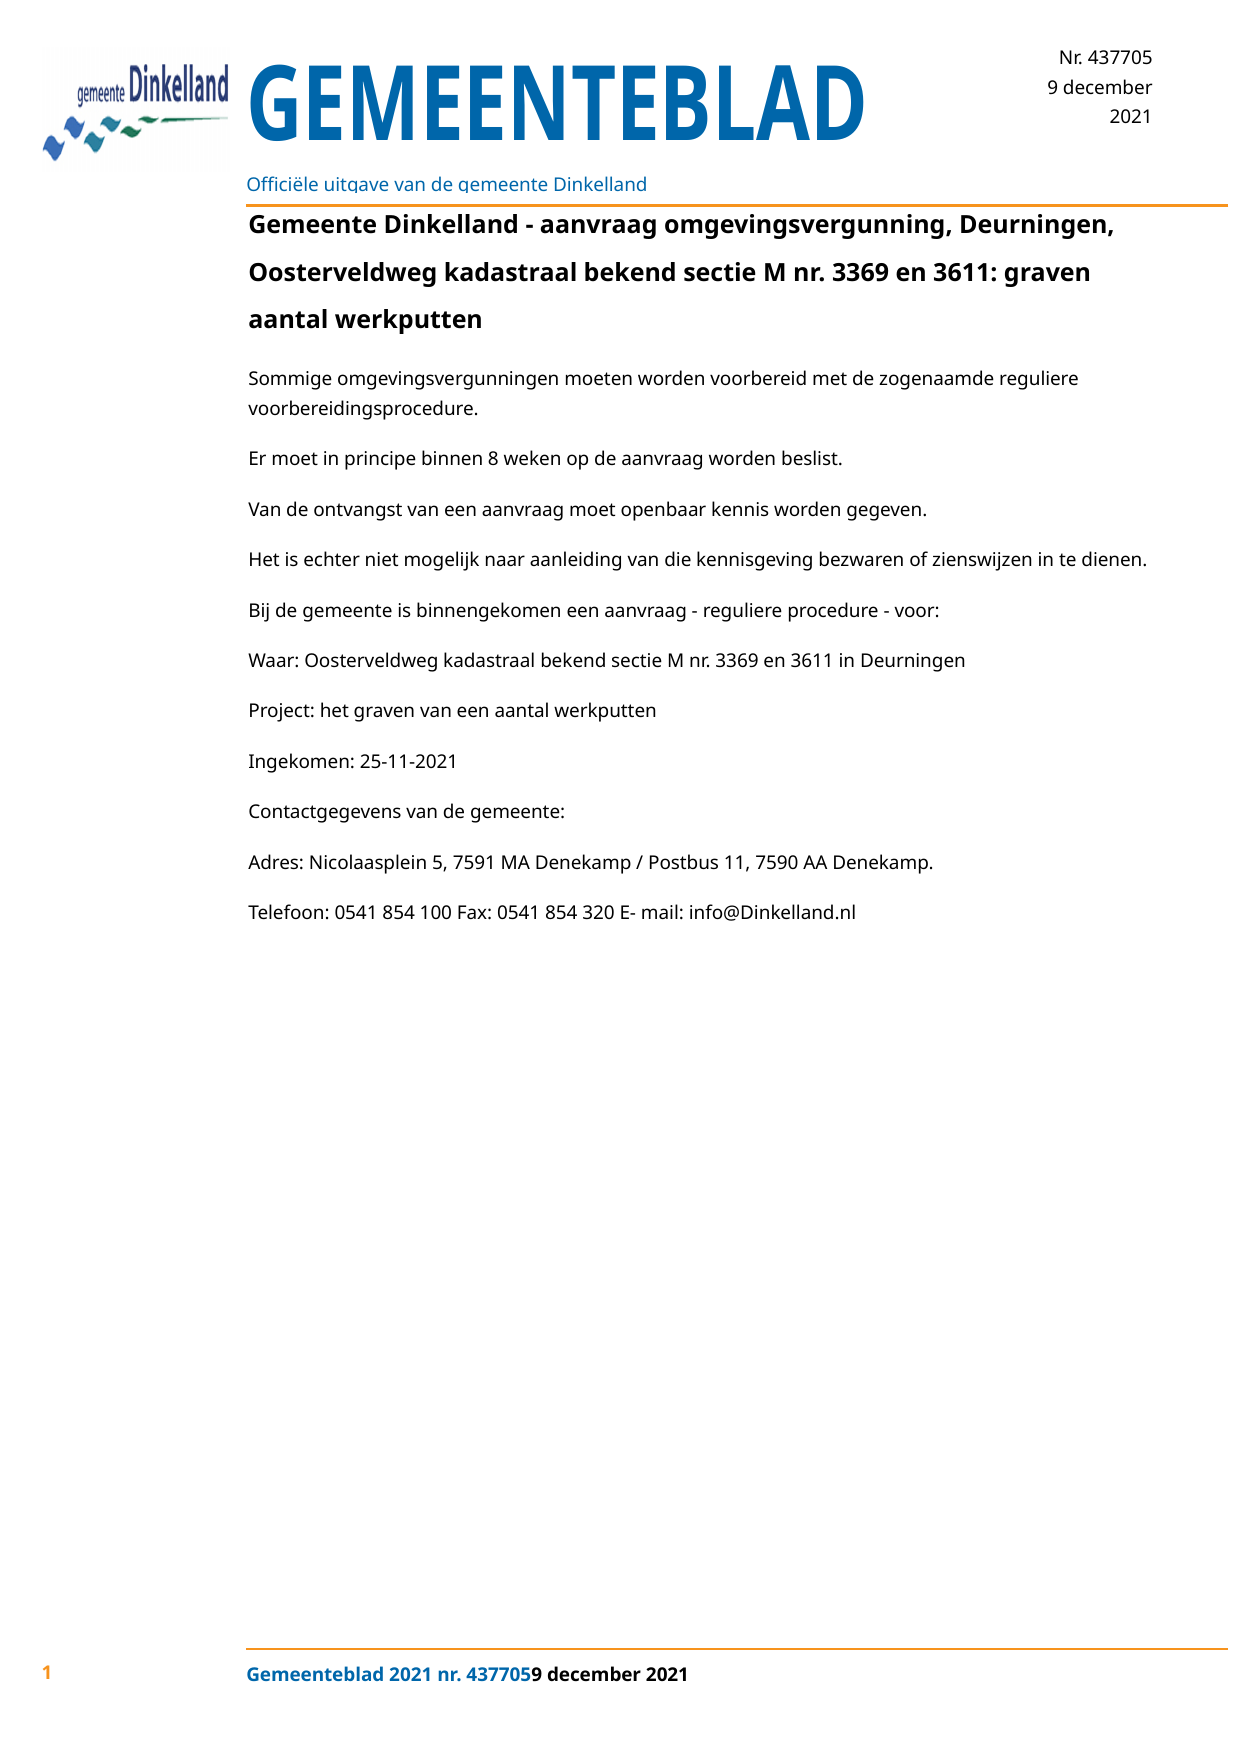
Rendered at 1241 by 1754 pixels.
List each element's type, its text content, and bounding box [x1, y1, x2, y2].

text Project: het graven van een aantal werkputten [248, 698, 1152, 723]
text Adres: Nicolaasplein 5, 7591 MA Denekamp / Postbus 11, 7590 AA Denekamp. [248, 849, 1152, 874]
text Telefoon: 0541 854 100 Fax: 0541 854 320 E- mail: info@Dinkelland.nl [248, 899, 1152, 925]
text Sommige omgevingsvergunningen moeten worden voorbereid met de zogenaamde reguliere voorbereidingsprocedure. [248, 366, 1152, 421]
picture [41, 47, 231, 172]
text Contactgegevens van de gemeente: [248, 798, 1152, 824]
text Van de ontvangst van een aanvraag moet openbaar kennis worden gegeven. [248, 496, 1152, 522]
text Bij de gemeente is binnengekomen een aanvraag - reguliere procedure - voor: [248, 597, 1152, 622]
text Het is echter niet mogelijk naar aanleiding van die kennisgeving bezwaren of zienswijzen in te dienen. [248, 546, 1152, 572]
text Ingekomen: 25-11-2021 [248, 748, 1152, 774]
text Waar: Oosterveldweg kadastraal bekend sectie M nr. 3369 en 3611 in Deurningen [248, 647, 1152, 673]
text Er moet in principe binnen 8 weken op de aanvraag worden beslist. [248, 446, 1152, 471]
text Gemeente Dinkelland - aanvraag omgevingsvergunning, Deurningen, Oosterveldweg kadastraal bekend sectie M nr. 3369 en 3611: graven aantal werkputten [248, 207, 1152, 336]
